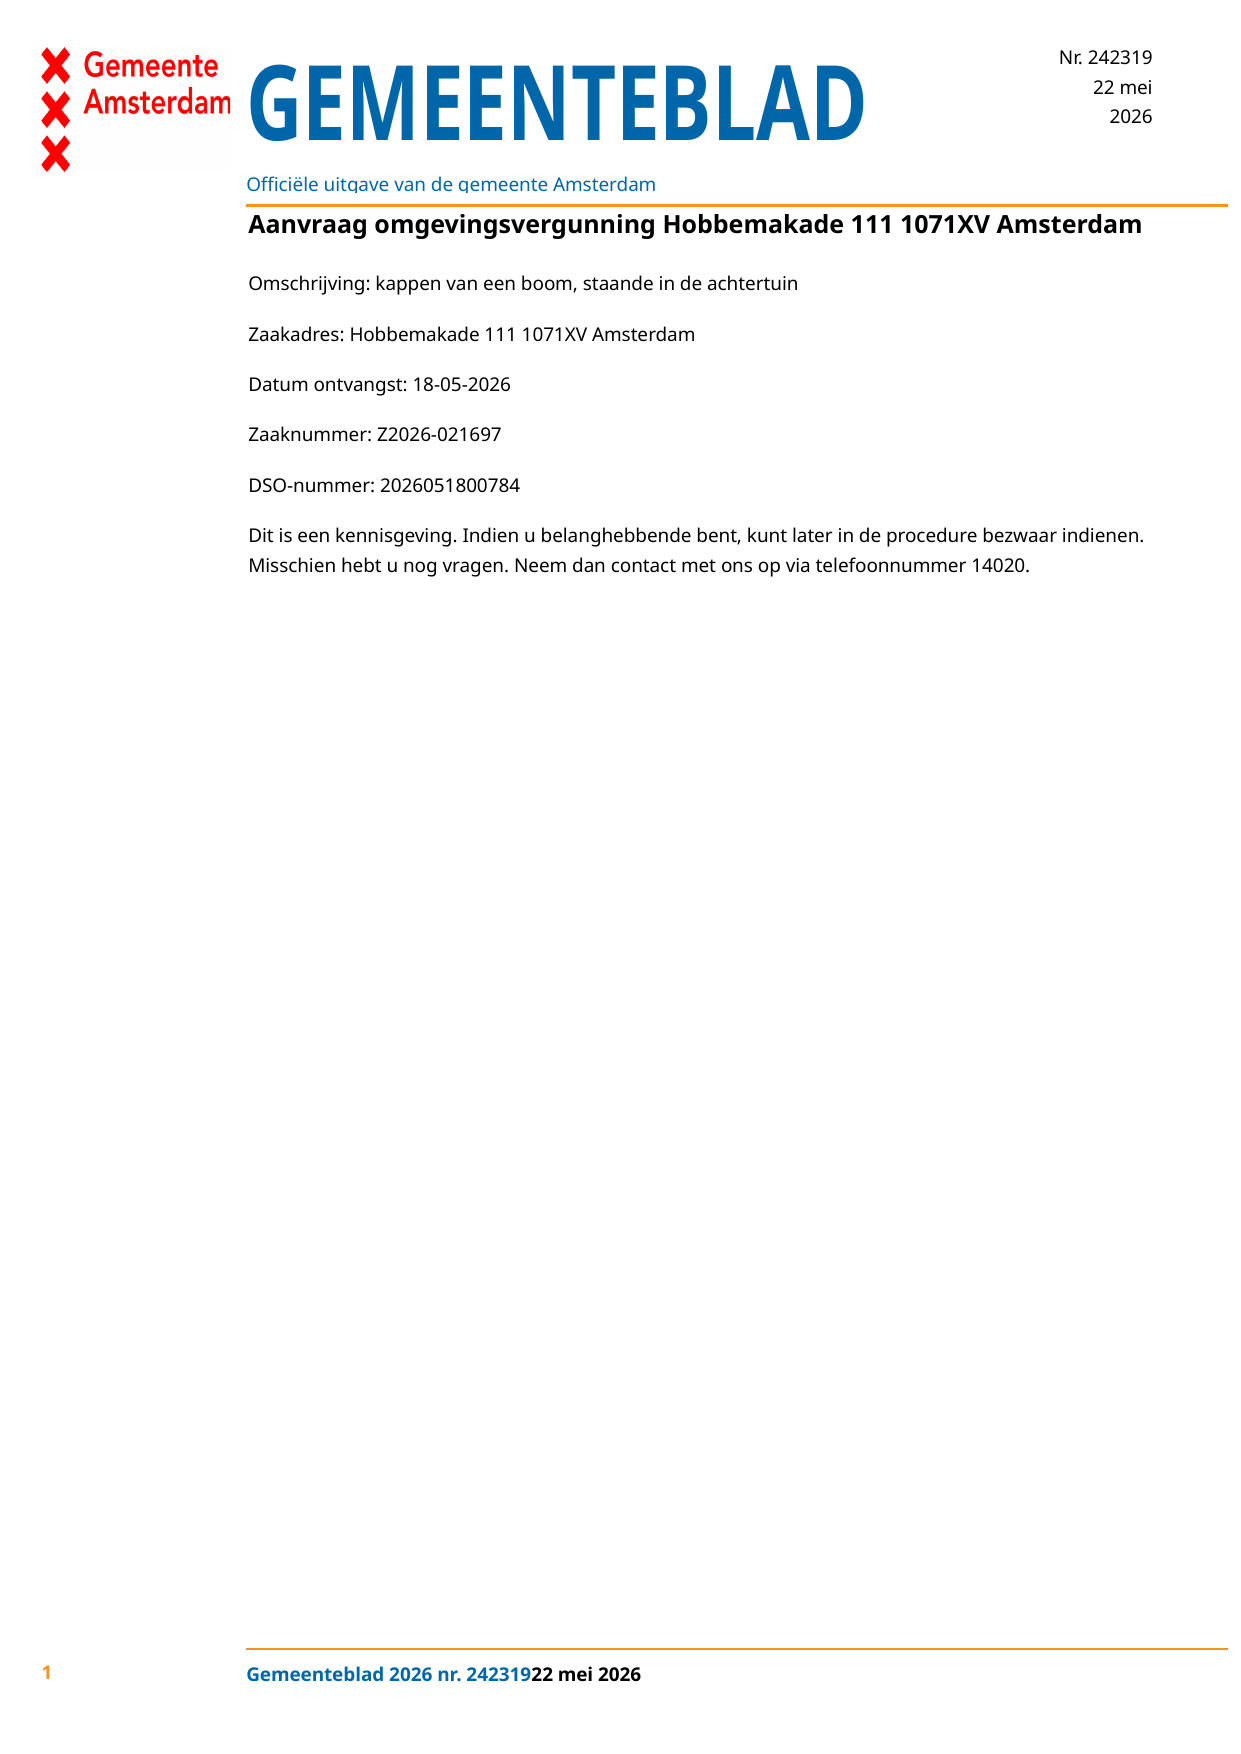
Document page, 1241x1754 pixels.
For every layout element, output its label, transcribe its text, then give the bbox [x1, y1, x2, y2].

text Omschrijving: kappen van een boom, staande in de achtertuin [248, 270, 1152, 296]
text Aanvraag omgevingsvergunning Hobbemakade 111 1071XV Amsterdam [248, 207, 1152, 241]
picture [41, 47, 231, 172]
text DSO-nummer: 2026051800784 [248, 472, 1152, 498]
text Zaakadres: Hobbemakade 111 1071XV Amsterdam [248, 321, 1152, 346]
text Dit is een kennisgeving. Indien u belanghebbende bent, kunt later in de procedure bezwaar indienen. Misschien hebt u nog vragen. Neem dan contact met ons op via telefoonnummer 14020. [248, 522, 1152, 578]
text Datum ontvangst: 18-05-2026 [248, 371, 1152, 397]
text Zaaknummer: Z2026-021697 [248, 422, 1152, 447]
